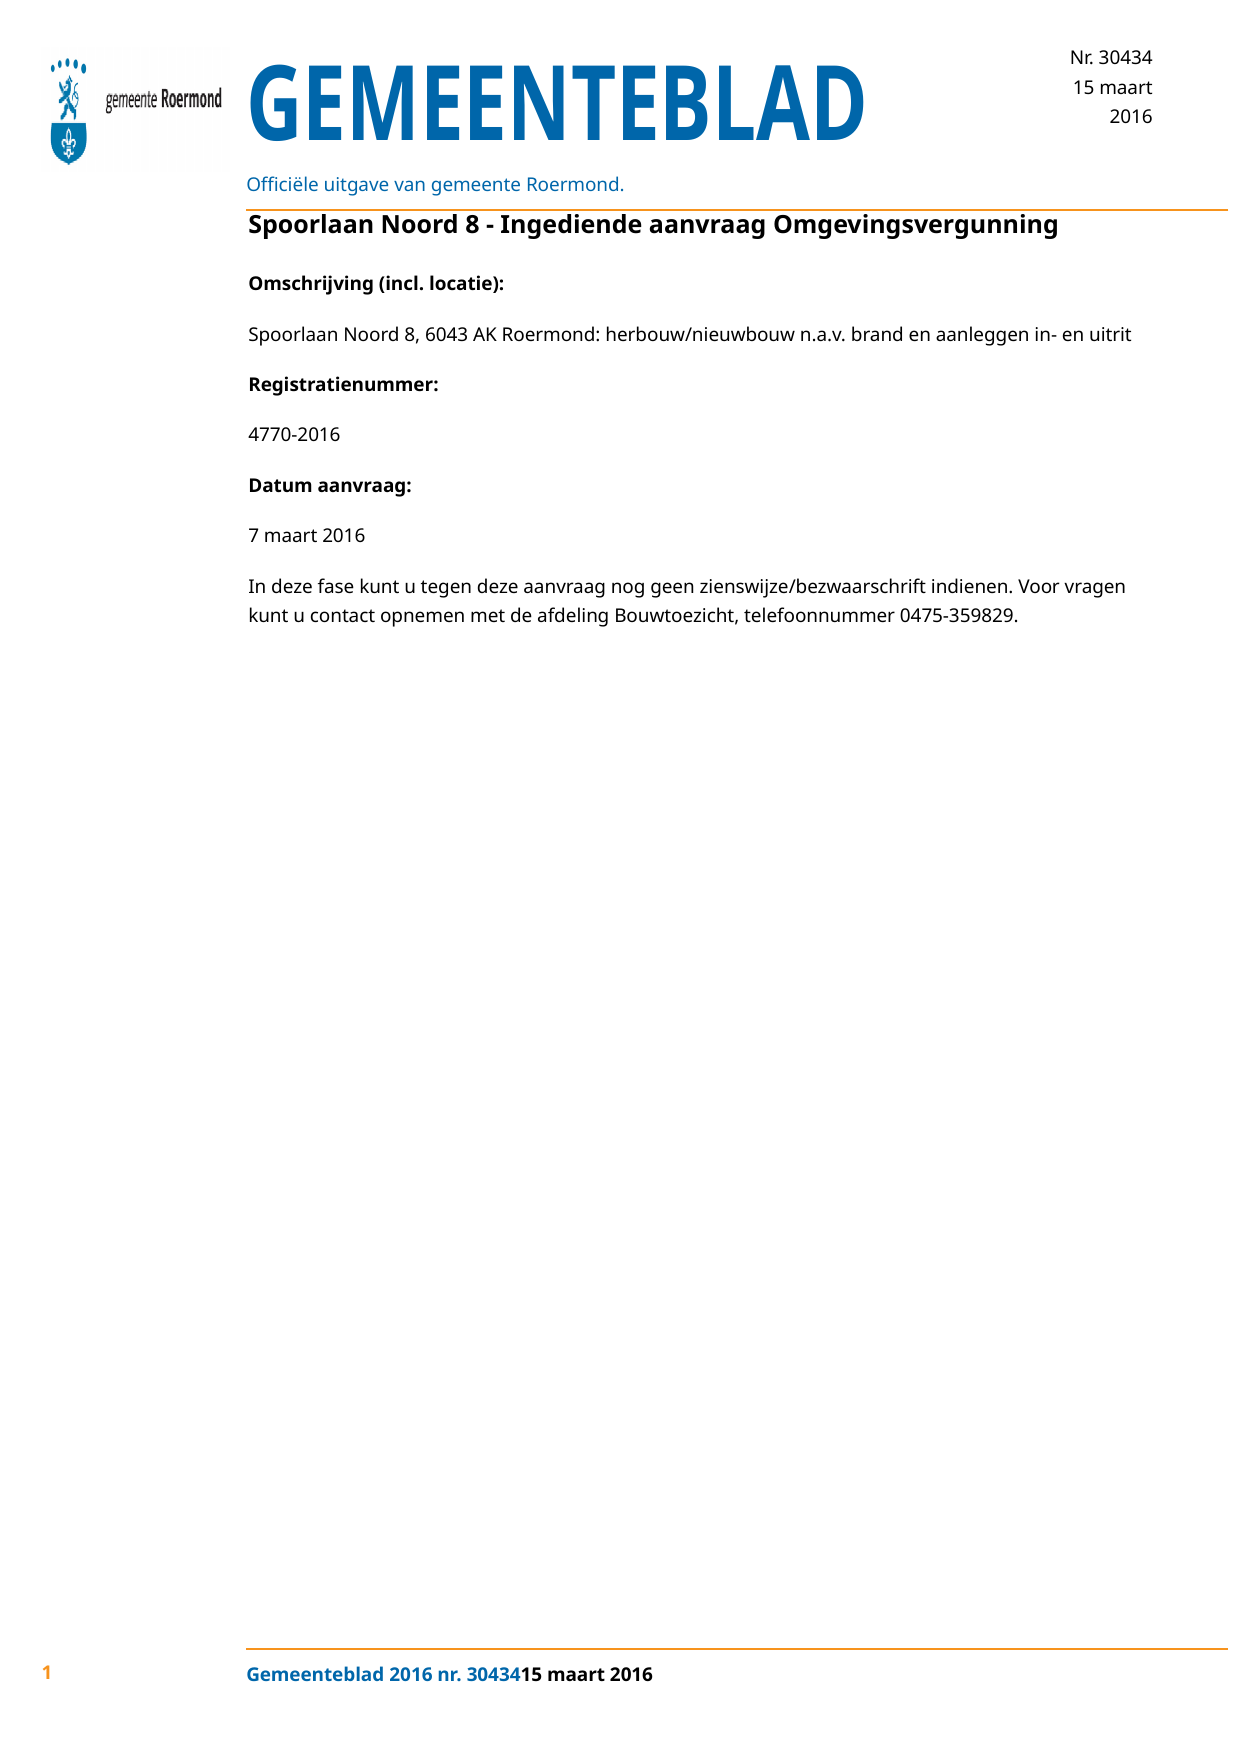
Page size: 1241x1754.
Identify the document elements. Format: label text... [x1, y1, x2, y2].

text Datum aanvraag: [248, 472, 1152, 498]
text Omschrijving (incl. locatie): [248, 270, 1152, 296]
picture [41, 47, 231, 172]
text In deze fase kunt u tegen deze aanvraag nog geen zienswijze/bezwaarschrift indienen. Voor vragen kunt u contact opnemen met de afdeling Bouwtoezicht, telefoonnummer 0475-359829. [248, 573, 1152, 628]
text Registratienummer: [248, 371, 1152, 397]
text 7 maart 2016 [248, 522, 1152, 548]
text Spoorlaan Noord 8, 6043 AK Roermond: herbouw/nieuwbouw n.a.v. brand en aanleggen in- en uitrit [248, 321, 1152, 346]
text Spoorlaan Noord 8 - Ingediende aanvraag Omgevingsvergunning [248, 211, 1152, 241]
text 4770-2016 [248, 422, 1152, 447]
